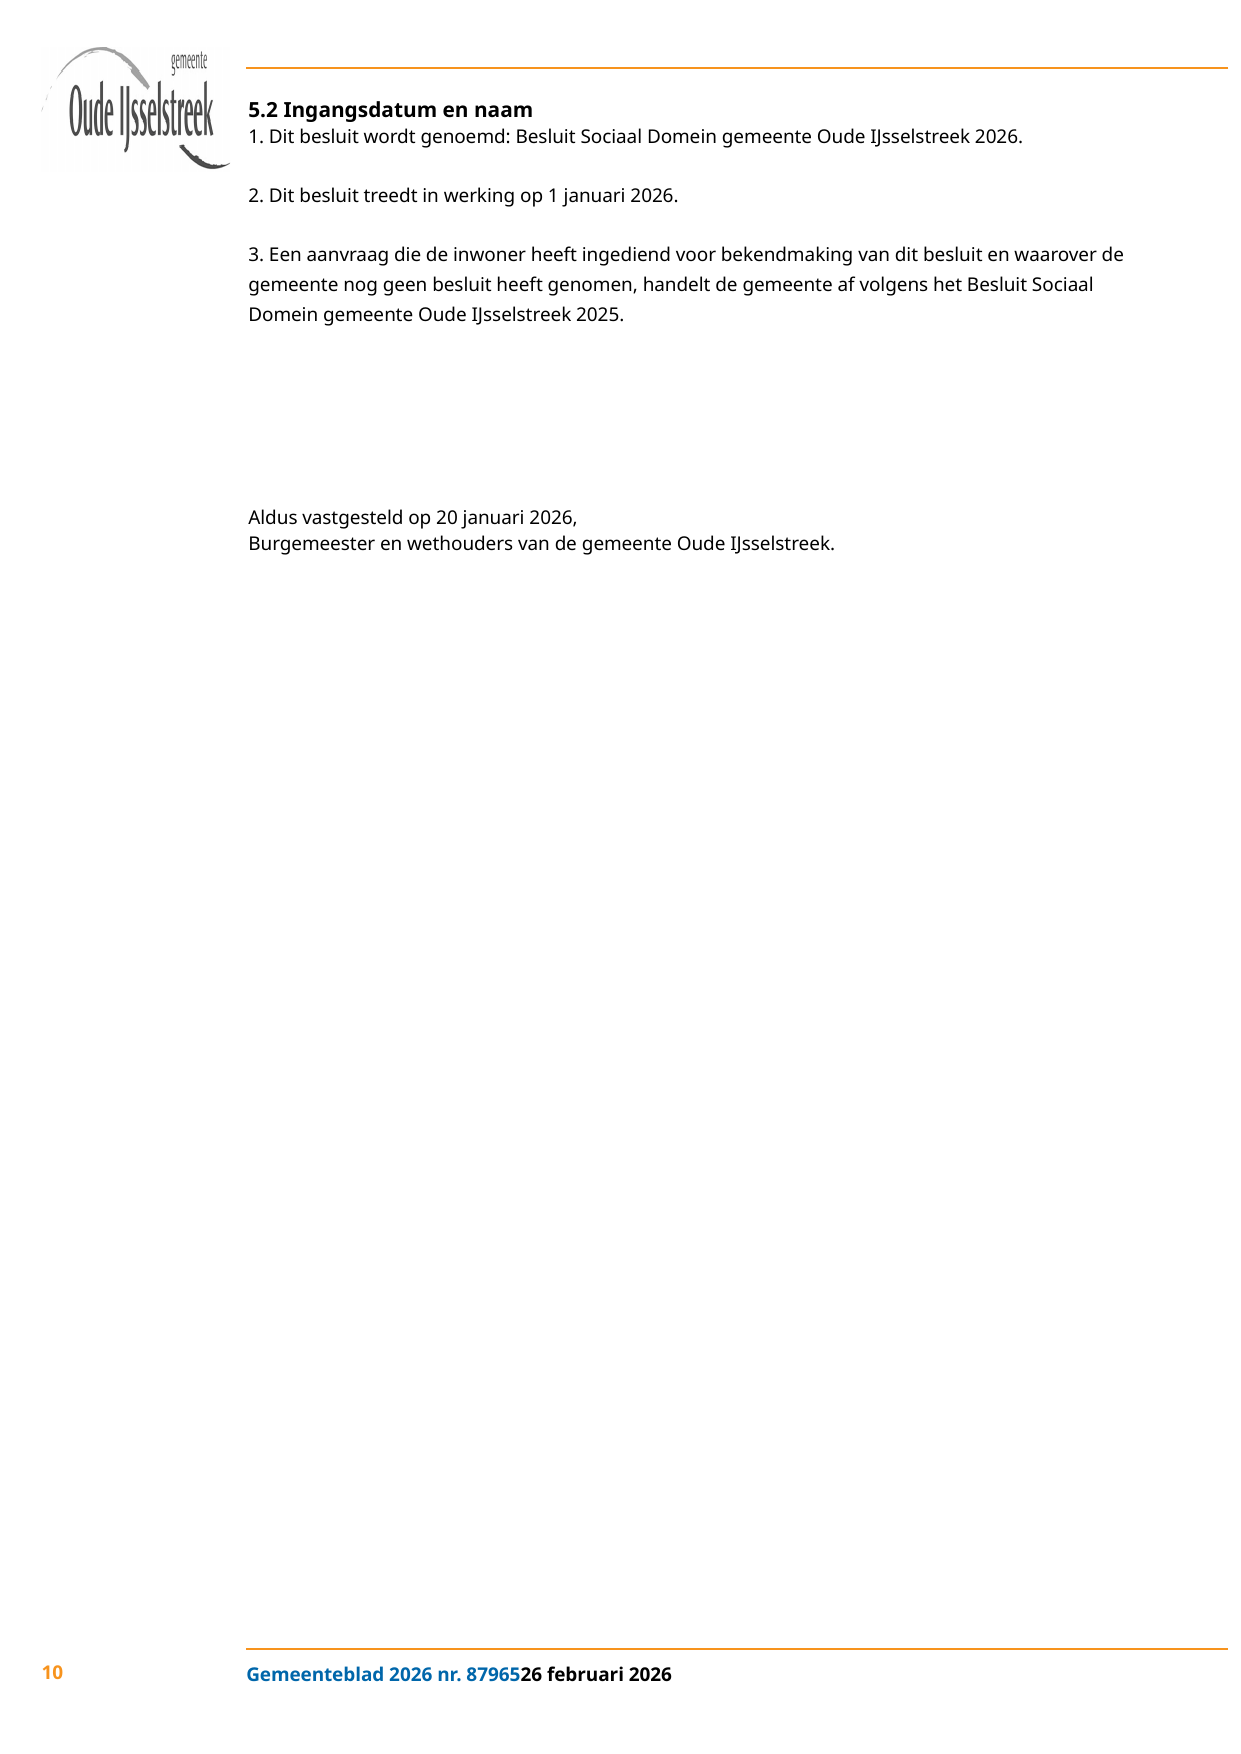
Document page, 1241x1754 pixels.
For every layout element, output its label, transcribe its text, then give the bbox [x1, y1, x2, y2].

text 5.2 Ingangsdatum en naam [248, 95, 1152, 123]
text 3. Een aanvraag die de inwoner heeft ingediend voor bekendmaking van dit besluit en waarover de gemeente nog geen besluit heeft genomen, handelt de gemeente af volgens het Besluit Sociaal Domein gemeente Oude IJsselstreek 2025. [248, 242, 1152, 326]
text Aldus vastgesteld op 20 januari 2026, [248, 504, 1152, 530]
picture [41, 47, 231, 172]
text Burgemeester en wethouders van de gemeente Oude IJsselstreek. [248, 530, 1152, 556]
text 1. Dit besluit wordt genoemd: Besluit Sociaal Domein gemeente Oude IJsselstreek 2026. [248, 123, 1152, 149]
text 2. Dit besluit treedt in werking op 1 januari 2026. [248, 182, 1152, 208]
